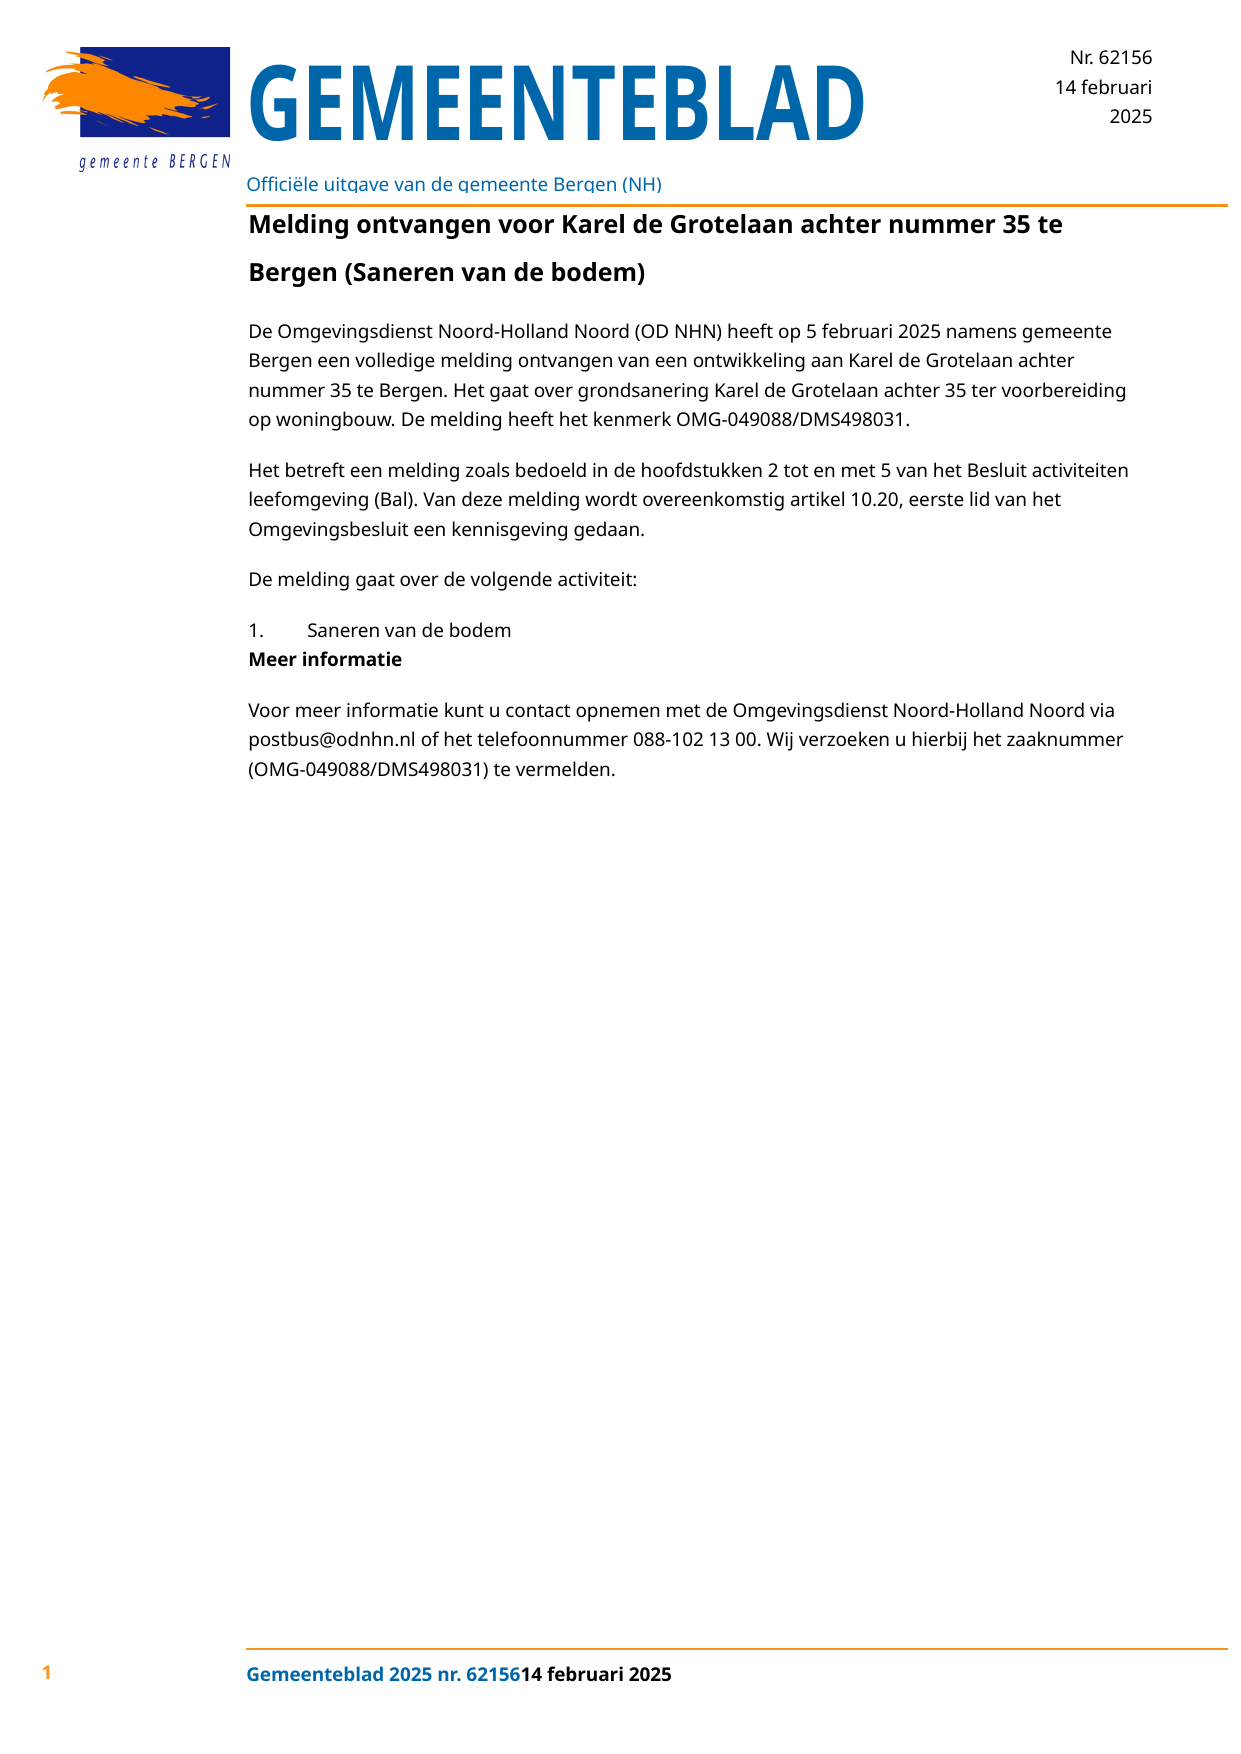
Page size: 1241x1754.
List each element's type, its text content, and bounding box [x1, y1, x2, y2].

text Meer informatie [248, 647, 1152, 672]
picture [41, 47, 231, 172]
text Voor meer informatie kunt u contact opnemen met de Omgevingsdienst Noord-Holland Noord via postbus@odnhn.nl of het telefoonnummer 088-102 13 00. Wij verzoeken u hierbij het zaaknummer (OMG-049088/DMS498031) te vermelden. [248, 697, 1152, 782]
text De melding gaat over de volgende activiteit: [248, 567, 1152, 592]
text Het betreft een melding zoals bedoeld in de hoofdstukken 2 tot en met 5 van het Besluit activiteiten leefomgeving (Bal). Van deze melding wordt overeenkomstig artikel 10.20, eerste lid van het Omgevingsbesluit een kennisgeving gedaan. [248, 457, 1152, 542]
text Melding ontvangen voor Karel de Grotelaan achter nummer 35 te Bergen (Saneren van de bodem) [248, 207, 1152, 288]
text De Omgevingsdienst Noord-Holland Noord (OD NHN) heeft op 5 februari 2025 namens gemeente Bergen een volledige melding ontvangen van een ontwikkeling aan Karel de Grotelaan achter nummer 35 te Bergen. Het gaat over grondsanering Karel de Grotelaan achter 35 ter voorbereiding op woningbouw. De melding heeft het kenmerk OMG-049088/DMS498031. [248, 318, 1152, 432]
list Saneren van de bodem [248, 617, 1152, 643]
